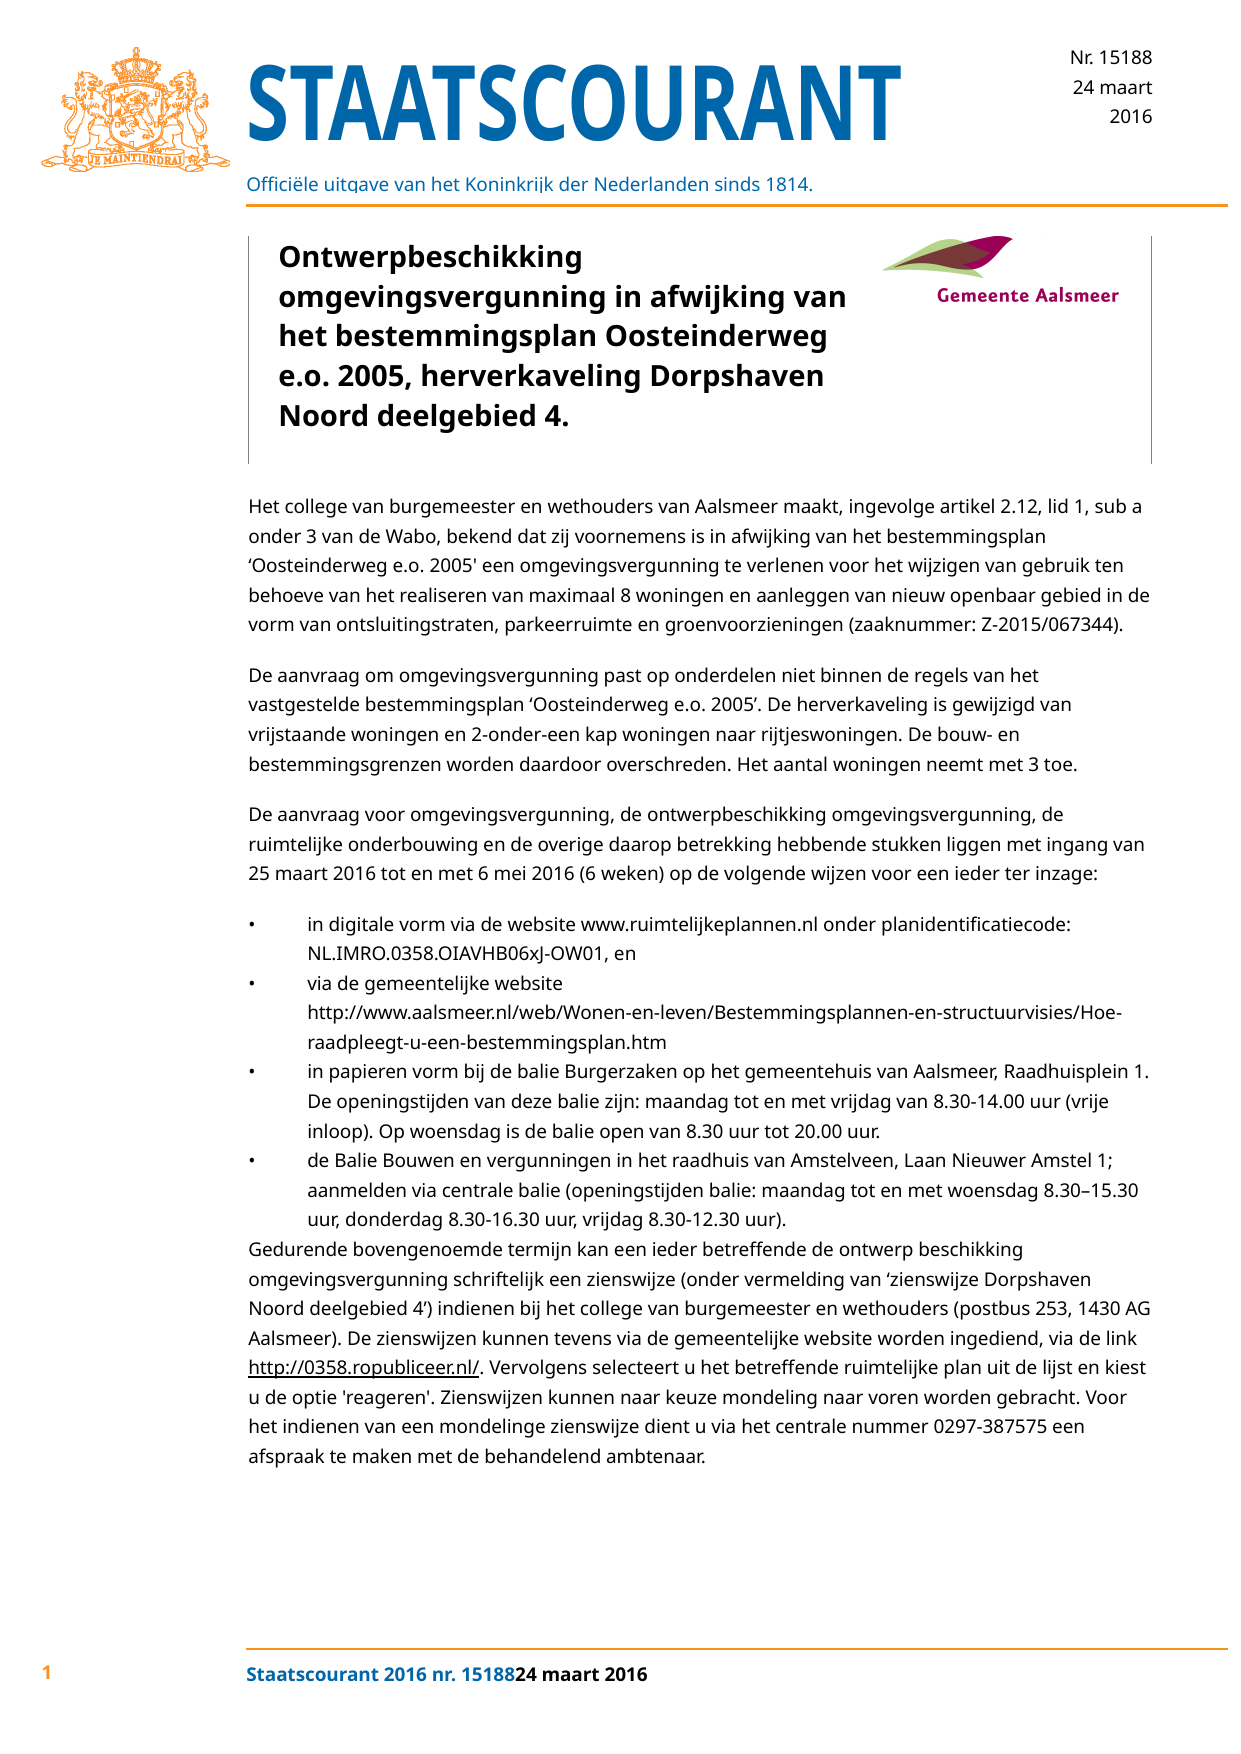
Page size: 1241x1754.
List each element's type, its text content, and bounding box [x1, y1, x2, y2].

text Het college van burgemeester en wethouders van Aalsmeer maakt, ingevolge artikel 2.12, lid 1, sub a onder 3 van de Wabo, bekend dat zij voornemens is in afwijking van het bestemmingsplan ‘Oosteinderweg e.o. 2005' een omgevingsvergunning te verlenen voor het wijzigen van gebruik ten behoeve van het realiseren van maximaal 8 woningen en aanleggen van nieuw openbaar gebied in de vorm van ontsluitingstraten, parkeerruimte en groenvoorzieningen (zaaknummer: Z-2015/067344). [248, 493, 1152, 637]
table_header [850, 236, 1151, 464]
text De aanvraag om omgevingsvergunning past op onderdelen niet binnen de regels van het vastgestelde bestemmingsplan ‘Oosteinderweg e.o. 2005’. De herverkaveling is gewijzigd van vrijstaande woningen en 2-onder-een kap woningen naar rijtjeswoningen. De bouw- en bestemmingsgrenzen worden daardoor overschreden. Het aantal woningen neemt met 3 toe. [248, 662, 1152, 777]
list de Balie Bouwen en vergunningen in het raadhuis van Amstelveen, Laan Nieuwer Amstel 1; aanmelden via centrale balie (openingstijden balie: maandag tot en met woensdag 8.30–15.30 uur, donderdag 8.30-16.30 uur, vrijdag 8.30-12.30 uur). [248, 1147, 1152, 1232]
text De aanvraag voor omgevingsvergunning, de ontwerpbeschikking omgevingsvergunning, de ruimtelijke onderbouwing en de overige daarop betrekking hebbende stukken liggen met ingang van 25 maart 2016 tot en met 6 mei 2016 (6 weken) op de volgende wijzen voor een ieder ter inzage: [248, 801, 1152, 886]
picture [882, 236, 1119, 302]
list in digitale vorm via de website www.ruimtelijkeplannen.nl onder planidentificatiecode: NL.IMRO.0358.OIAVHB06xJ-OW01, en [248, 911, 1152, 966]
picture [41, 47, 231, 172]
list via de gemeentelijke website http://www.aalsmeer.nl/web/Wonen-en-leven/Bestemmingsplannen-en-structuurvisies/Hoe-raadpleegt-u-een-bestemmingsplan.htm [248, 970, 1152, 1055]
table_header Ontwerpbeschikking omgevingsvergunning in afwijking van het bestemmingsplan Oosteinderweg e.o. 2005, herverkaveling Dorpshaven Noord deelgebied 4. [249, 236, 850, 464]
list in papieren vorm bij de balie Burgerzaken op het gemeentehuis van Aalsmeer, Raadhuisplein 1. De openingstijden van deze balie zijn: maandag tot en met vrijdag van 8.30-14.00 uur (vrije inloop). Op woensdag is de balie open van 8.30 uur tot 20.00 uur. [248, 1059, 1152, 1144]
text Gedurende bovengenoemde termijn kan een ieder betreffende de ontwerp beschikking omgevingsvergunning schriftelijk een zienswijze (onder vermelding van ‘zienswijze Dorpshaven Noord deelgebied 4’) indienen bij het college van burgemeester en wethouders (postbus 253, 1430 AG Aalsmeer). De zienswijzen kunnen tevens via de gemeentelijke website worden ingediend, via de link http://0358.ropubliceer.nl/. Vervolgens selecteert u het betreffende ruimtelijke plan uit de lijst en kiest u de optie 'reageren'. Zienswijzen kunnen naar keuze mondeling naar voren worden gebracht. Voor het indienen van een mondelinge zienswijze dient u via het centrale nummer 0297-387575 een afspraak te maken met de behandelend ambtenaar. [248, 1236, 1152, 1469]
